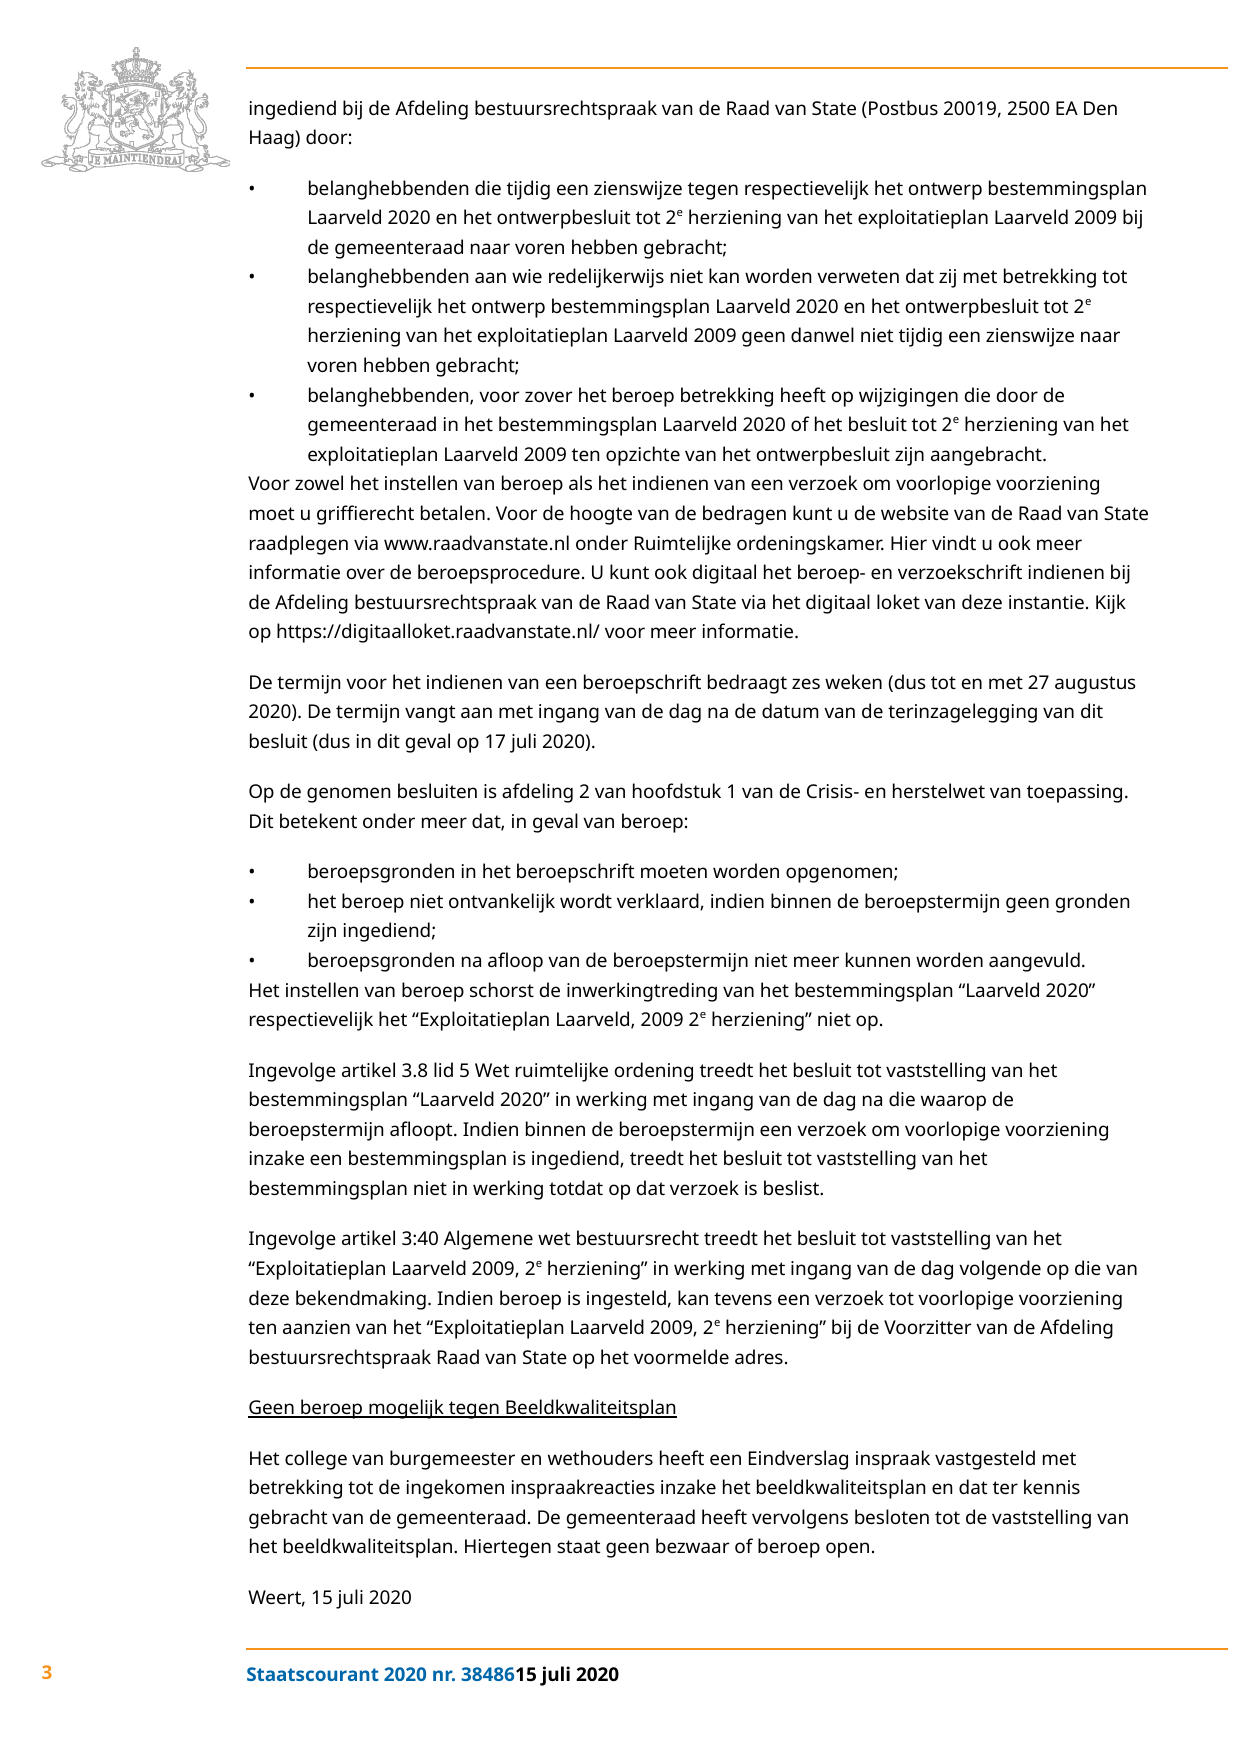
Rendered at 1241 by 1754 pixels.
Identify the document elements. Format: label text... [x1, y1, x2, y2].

list belanghebbenden, voor zover het beroep betrekking heeft op wijzigingen die door de gemeenteraad in het bestemmingsplan Laarveld 2020 of het besluit tot 2e herziening van het exploitatieplan Laarveld 2009 ten opzichte van het ontwerpbesluit zijn aangebracht. [248, 382, 1152, 467]
text ingediend bij de Afdeling bestuursrechtspraak van de Raad van State (Postbus 20019, 2500 EA Den Haag) door: [248, 95, 1152, 150]
text Geen beroep mogelijk tegen Beeldkwaliteitsplan [248, 1394, 1152, 1420]
list belanghebbenden die tijdig een zienswijze tegen respectievelijk het ontwerp bestemmingsplan Laarveld 2020 en het ontwerpbesluit tot 2e herziening van het exploitatieplan Laarveld 2009 bij de gemeenteraad naar voren hebben gebracht; [248, 175, 1152, 260]
list beroepsgronden na afloop van de beroepstermijn niet meer kunnen worden aangevuld. [248, 947, 1152, 973]
list het beroep niet ontvankelijk wordt verklaard, indien binnen de beroepstermijn geen gronden zijn ingediend; [248, 888, 1152, 943]
text Op de genomen besluiten is afdeling 2 van hoofdstuk 1 van de Crisis- en herstelwet van toepassing. Dit betekent onder meer dat, in geval van beroep: [248, 778, 1152, 834]
list beroepsgronden in het beroepschrift moeten worden opgenomen; [248, 858, 1152, 884]
text Het instellen van beroep schorst de inwerkingtreding van het bestemmingsplan “Laarveld 2020” respectievelijk het “Exploitatieplan Laarveld, 2009 2e herziening” niet op. [248, 977, 1152, 1032]
picture [41, 47, 231, 172]
text De termijn voor het indienen van een beroepschrift bedraagt zes weken (dus tot en met 27 augustus 2020). De termijn vangt aan met ingang van de dag na de datum van de terinzagelegging van dit besluit (dus in dit geval op 17 juli 2020). [248, 669, 1152, 754]
text Ingevolge artikel 3.8 lid 5 Wet ruimtelijke ordening treedt het besluit tot vaststelling van het bestemmingsplan “Laarveld 2020” in werking met ingang van de dag na die waarop de beroepstermijn afloopt. Indien binnen de beroepstermijn een verzoek om voorlopige voorziening inzake een bestemmingsplan is ingediend, treedt het besluit tot vaststelling van het bestemmingsplan niet in werking totdat op dat verzoek is beslist. [248, 1057, 1152, 1201]
text Weert, 15 juli 2020 [248, 1584, 1152, 1610]
list belanghebbenden aan wie redelijkerwijs niet kan worden verweten dat zij met betrekking tot respectievelijk het ontwerp bestemmingsplan Laarveld 2020 en het ontwerpbesluit tot 2e herziening van het exploitatieplan Laarveld 2009 geen danwel niet tijdig een zienswijze naar voren hebben gebracht; [248, 263, 1152, 378]
text Het college van burgemeester en wethouders heeft een Eindverslag inspraak vastgesteld met betrekking tot de ingekomen inspraakreacties inzake het beeldkwaliteitsplan en dat ter kennis gebracht van de gemeenteraad. De gemeenteraad heeft vervolgens besloten tot de vaststelling van het beeldkwaliteitsplan. Hiertegen staat geen bezwaar of beroep open. [248, 1445, 1152, 1559]
text Ingevolge artikel 3:40 Algemene wet bestuursrecht treedt het besluit tot vaststelling van het “Exploitatieplan Laarveld 2009, 2e herziening” in werking met ingang van de dag volgende op die van deze bekendmaking. Indien beroep is ingesteld, kan tevens een verzoek tot voorlopige voorziening ten aanzien van het “Exploitatieplan Laarveld 2009, 2e herziening” bij de Voorzitter van de Afdeling bestuursrechtspraak Raad van State op het voormelde adres. [248, 1226, 1152, 1370]
text Voor zowel het instellen van beroep als het indienen van een verzoek om voorlopige voorziening moet u griffierecht betalen. Voor de hoogte van de bedragen kunt u de website van de Raad van State raadplegen via www.raadvanstate.nl onder Ruimtelijke ordeningskamer. Hier vindt u ook meer informatie over de beroepsprocedure. U kunt ook digitaal het beroep- en verzoekschrift indienen bij de Afdeling bestuursrechtspraak van de Raad van State via het digitaal loket van deze instantie. Kijk op https://digitaalloket.raadvanstate.nl/ voor meer informatie. [248, 471, 1152, 644]
